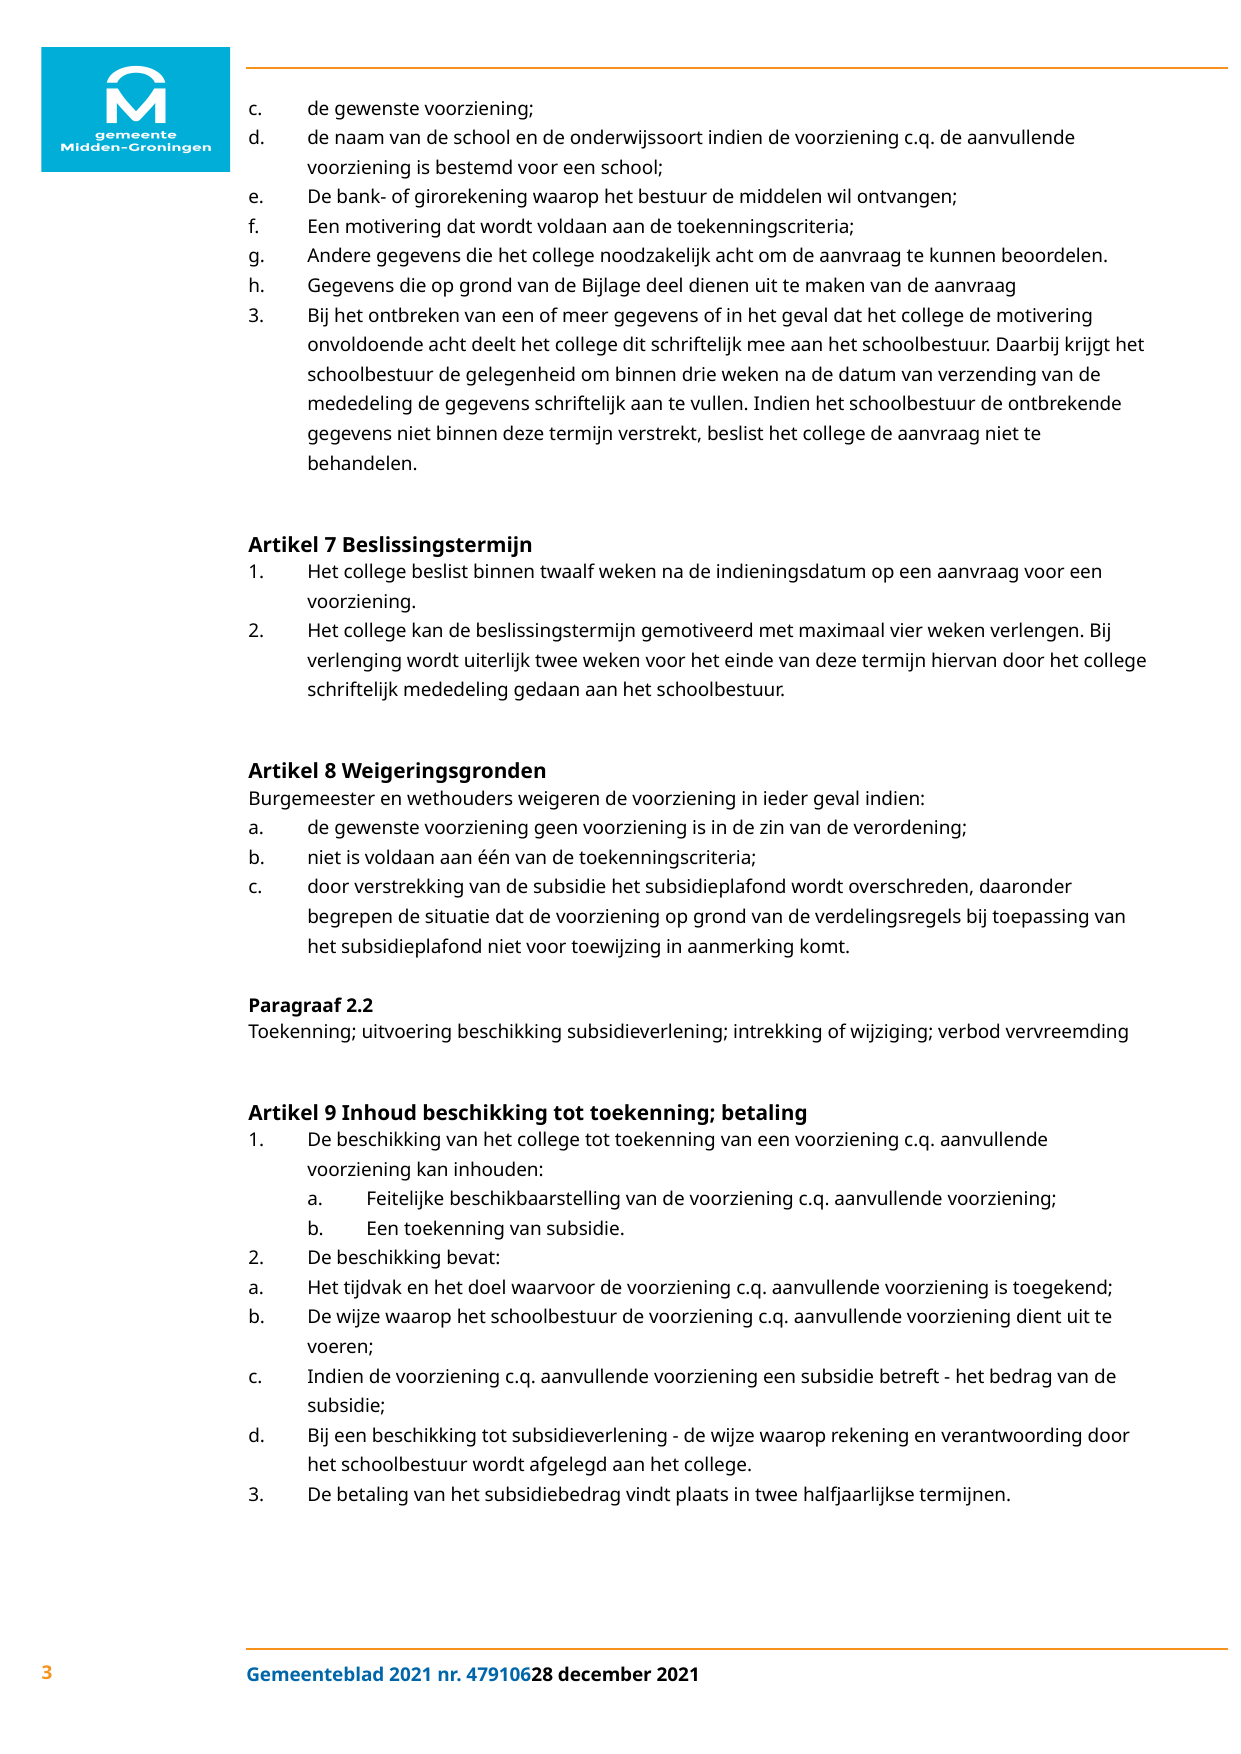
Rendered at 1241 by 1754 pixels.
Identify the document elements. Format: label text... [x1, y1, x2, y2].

list de naam van de school en de onderwijssoort indien de voorziening c.q. de aanvullende voorziening is bestemd voor een school; [248, 124, 1152, 180]
text Toekenning; uitvoering beschikking subsidieverlening; intrekking of wijziging; verbod vervreemding [248, 1018, 1152, 1043]
list Het tijdvak en het doel waarvoor de voorziening c.q. aanvullende voorziening is toegekend; [248, 1274, 1152, 1300]
list Het college beslist binnen twaalf weken na de indieningsdatum op een aanvraag voor een voorziening. [248, 558, 1152, 613]
list De wijze waarop het schoolbestuur de voorziening c.q. aanvullende voorziening dient uit te voeren; [248, 1304, 1152, 1359]
list de gewenste voorziening; [248, 95, 1152, 121]
list De beschikking bevat: [248, 1244, 1152, 1270]
list Bij een beschikking tot subsidieverlening - de wijze waarop rekening en verantwoording door het schoolbestuur wordt afgelegd aan het college. [248, 1422, 1152, 1477]
list Gegevens die op grond van de Bijlage deel dienen uit te maken van de aanvraag [248, 272, 1152, 298]
text Artikel 7 Beslissingstermijn [248, 530, 1152, 558]
picture [184, 146, 190, 153]
text Paragraaf 2.2 [248, 992, 1152, 1018]
list Bij het ontbreken van een of meer gegevens of in het geval dat het college de motivering onvoldoende acht deelt het college dit schriftelijk mee aan het schoolbestuur. Daarbij krijgt het schoolbestuur de gelegenheid om binnen drie weken na de datum van verzending van de mededeling de gegevens schriftelijk aan te vullen. Indien het schoolbestuur de ontbrekende gegevens niet binnen deze termijn verstrekt, beslist het college de aanvraag niet te behandelen. [248, 302, 1152, 476]
list Feitelijke beschikbaarstelling van de voorziening c.q. aanvullende voorziening; [307, 1185, 1152, 1211]
text Artikel 8 Weigeringsgronden [248, 757, 1152, 785]
list De betaling van het subsidiebedrag vindt plaats in twee halfjaarlijkse termijnen. [248, 1481, 1152, 1507]
picture [107, 89, 165, 122]
list verlenging wordt uiterlijk twee weken voor het einde van deze termijn hiervan door het college schriftelijk mededeling gedaan aan het schoolbestuur. [248, 647, 1152, 702]
list niet is voldaan aan één van de toekenningscriteria; [248, 844, 1152, 870]
list Een toekenning van subsidie. [307, 1215, 1152, 1241]
text Artikel 9 Inhoud beschikking tot toekenning; betaling [248, 1098, 1152, 1126]
list Het college kan de beslissingstermijn gemotiveerd met maximaal vier weken verlengen. Bij [248, 617, 1152, 643]
picture [108, 66, 164, 82]
list De beschikking van het college tot toekenning van een voorziening c.q. aanvullende voorziening kan inhouden: [248, 1126, 1152, 1182]
list de gewenste voorziening geen voorziening is in de zin van de verordening; [248, 814, 1152, 840]
list De bank- of girorekening waarop het bestuur de middelen wil ontvangen; [248, 183, 1152, 209]
list Andere gegevens die het college noodzakelijk acht om de aanvraag te kunnen beoordelen. [248, 243, 1152, 268]
text Burgemeester en wethouders weigeren de voorziening in ieder geval indien: [248, 785, 1152, 811]
list Indien de voorziening c.q. aanvullende voorziening een subsidie betreft - het bedrag van de subsidie; [248, 1363, 1152, 1418]
list door verstrekking van de subsidie het subsidieplafond wordt overschreden, daaronder begrepen de situatie dat de voorziening op grond van de verdelingsregels bij toepassing van het subsidieplafond niet voor toewijzing in aanmerking komt. [248, 874, 1152, 959]
list Een motivering dat wordt voldaan aan de toekenningscriteria; [248, 213, 1152, 239]
